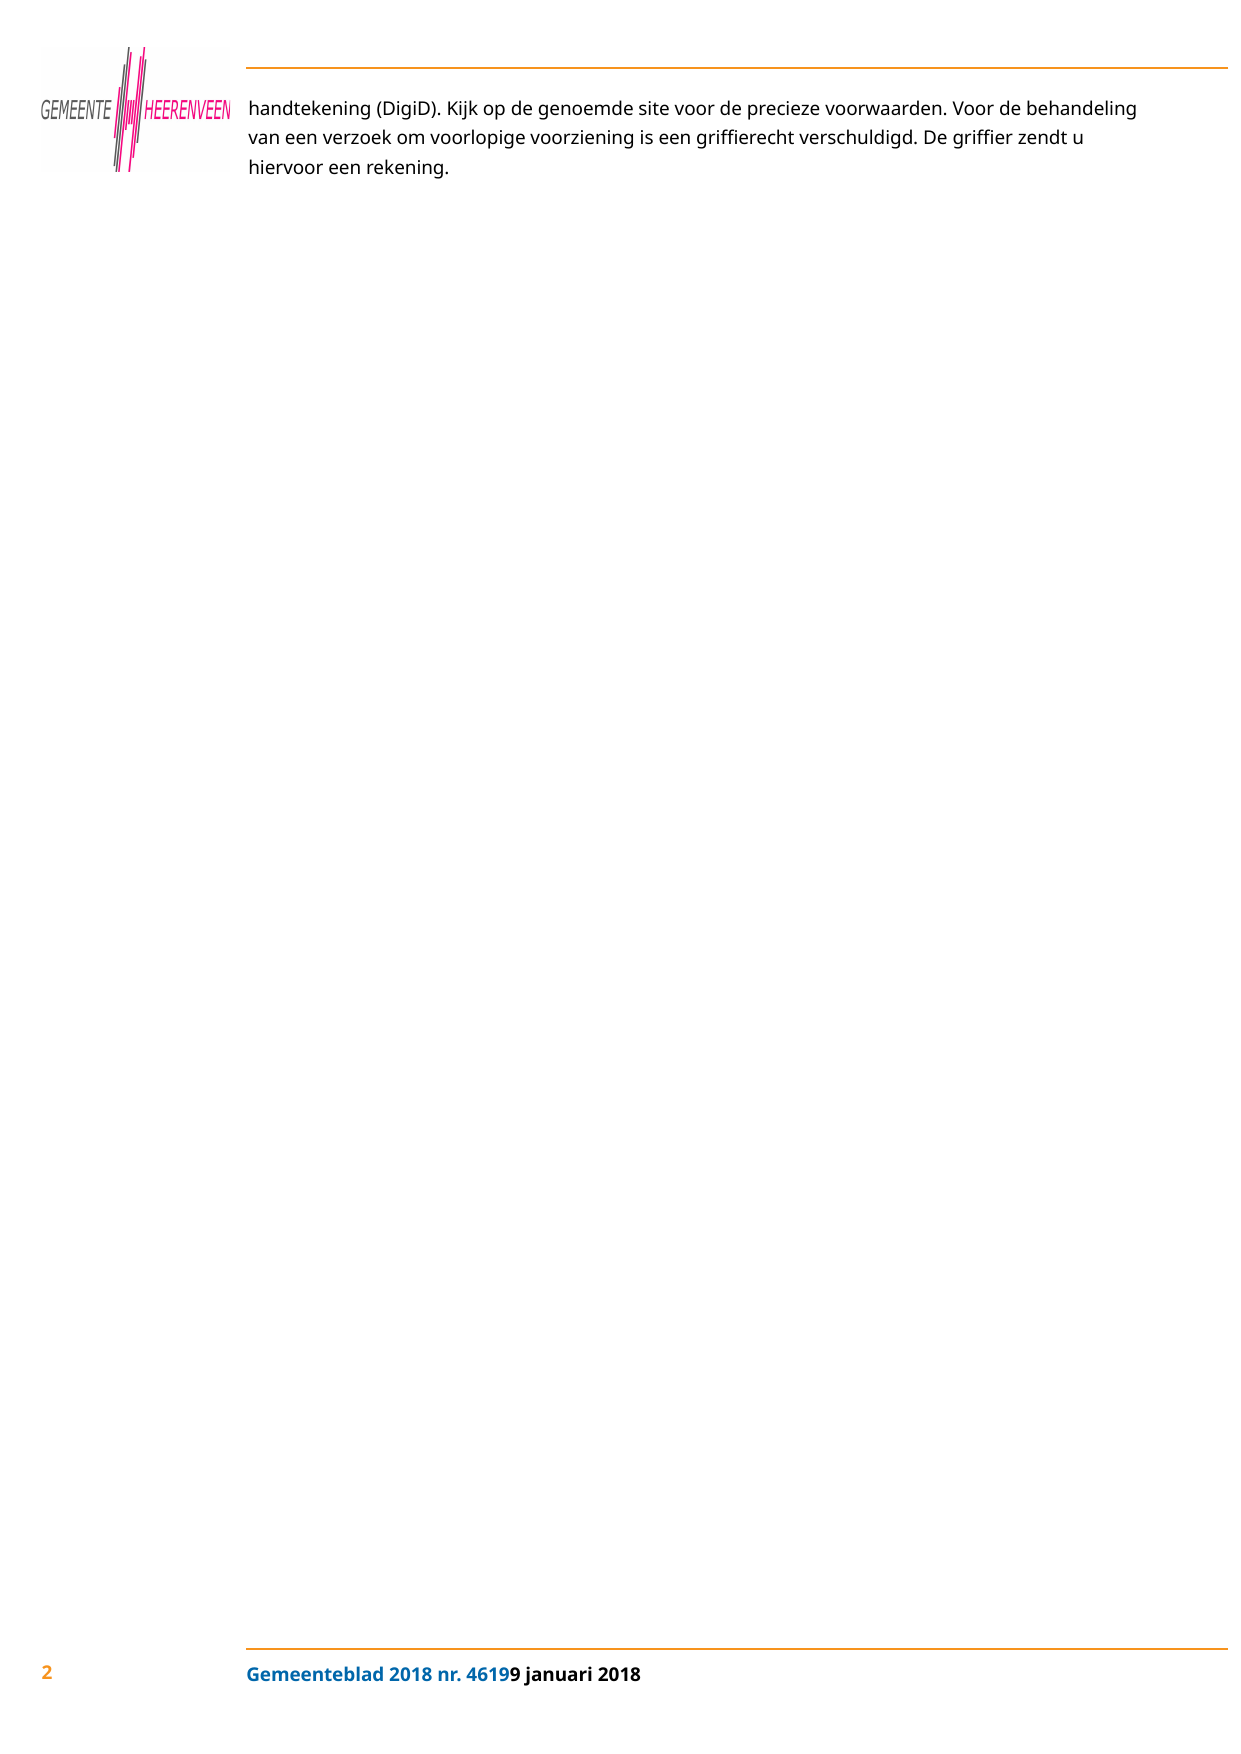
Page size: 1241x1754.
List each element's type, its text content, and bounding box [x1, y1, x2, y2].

text handtekening (DigiD). Kijk op de genoemde site voor de precieze voorwaarden. Voor de behandeling van een verzoek om voorlopige voorziening is een griffierecht verschuldigd. De griffier zendt u hiervoor een rekening. [248, 95, 1152, 180]
picture [41, 47, 231, 172]
